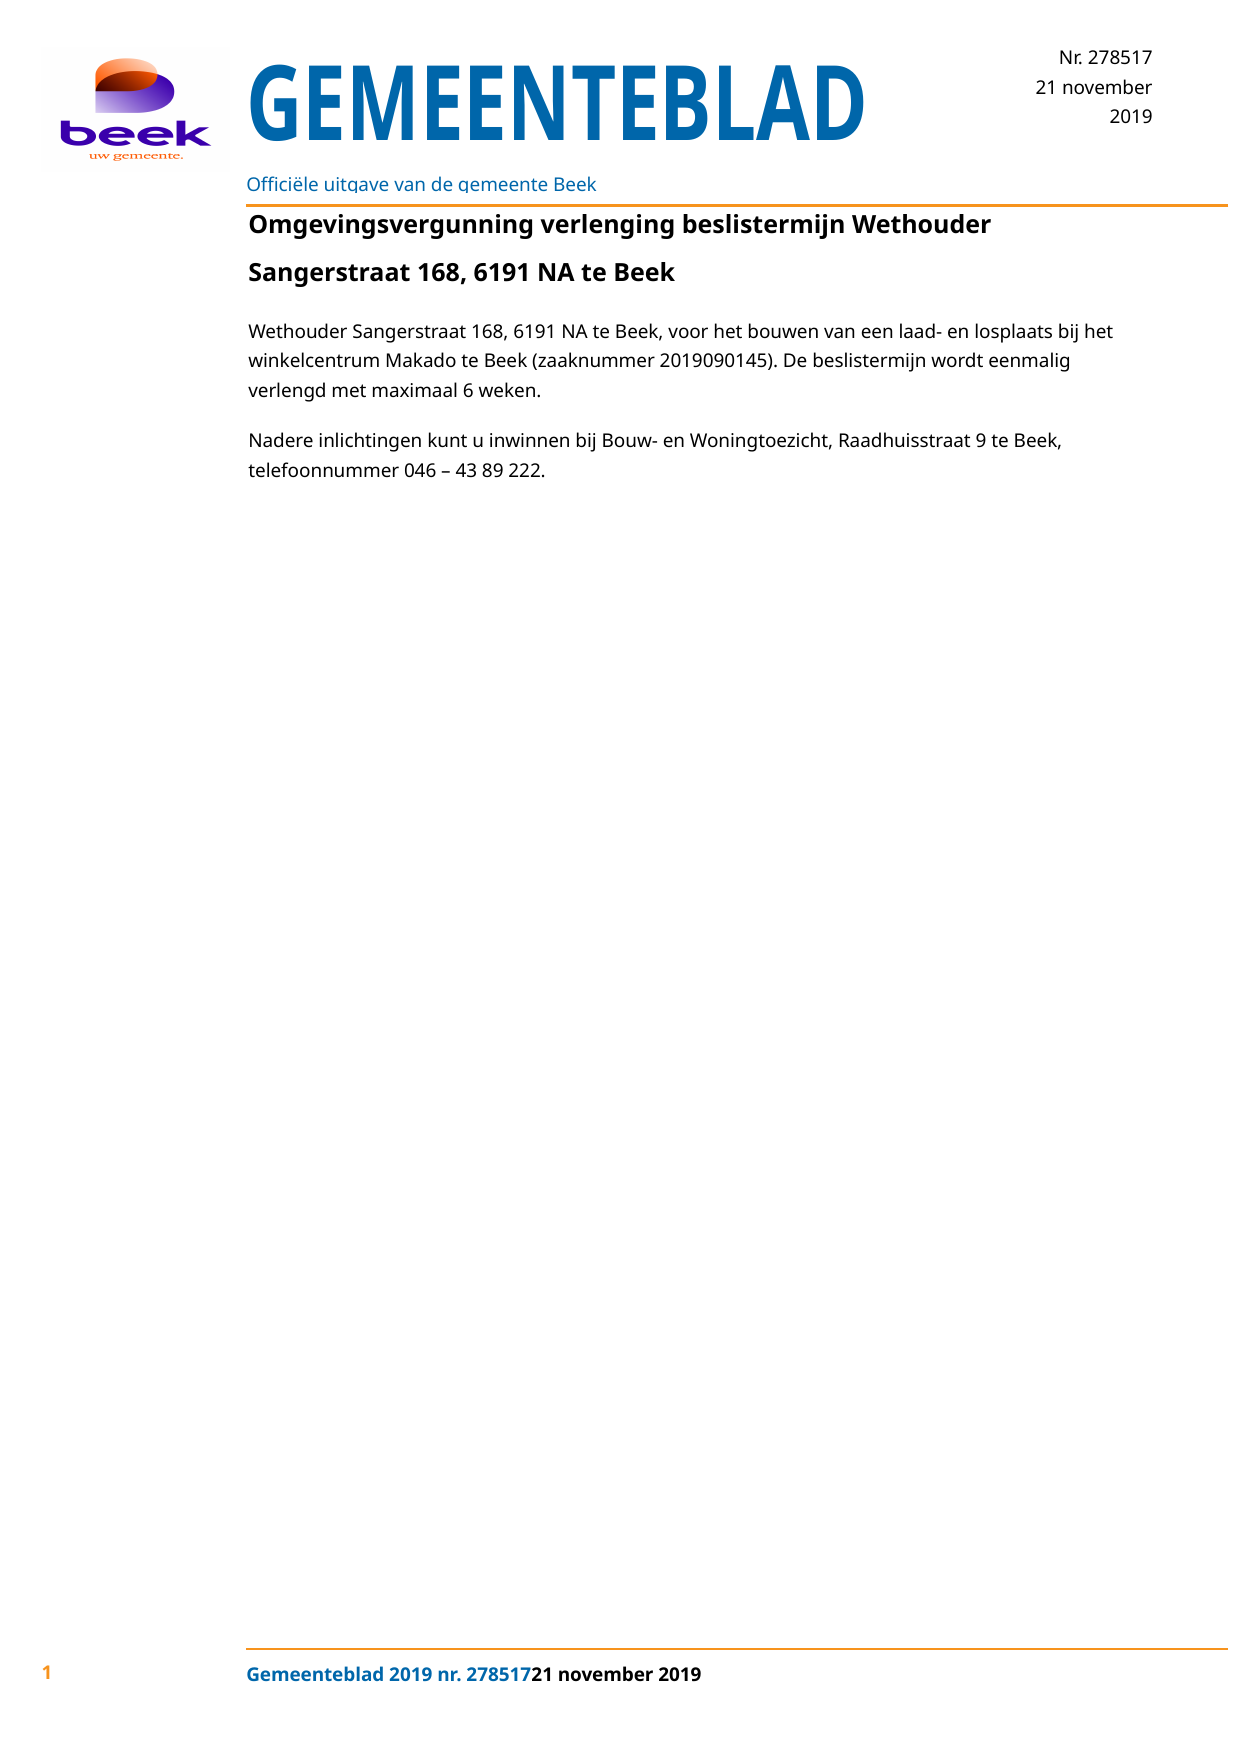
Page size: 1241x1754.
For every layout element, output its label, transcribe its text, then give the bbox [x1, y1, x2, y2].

text Wethouder Sangerstraat 168, 6191 NA te Beek, voor het bouwen van een laad- en losplaats bij het winkelcentrum Makado te Beek (zaaknummer 2019090145). De beslistermijn wordt eenmalig verlengd met maximaal 6 weken. [248, 318, 1152, 403]
text Nadere inlichtingen kunt u inwinnen bij Bouw- en Woningtoezicht, Raadhuisstraat 9 te Beek, telefoonnummer 046 – 43 89 222. [248, 427, 1152, 483]
text Omgevingsvergunning verlenging beslistermijn Wethouder Sangerstraat 168, 6191 NA te Beek [248, 207, 1152, 288]
picture [41, 47, 231, 172]
